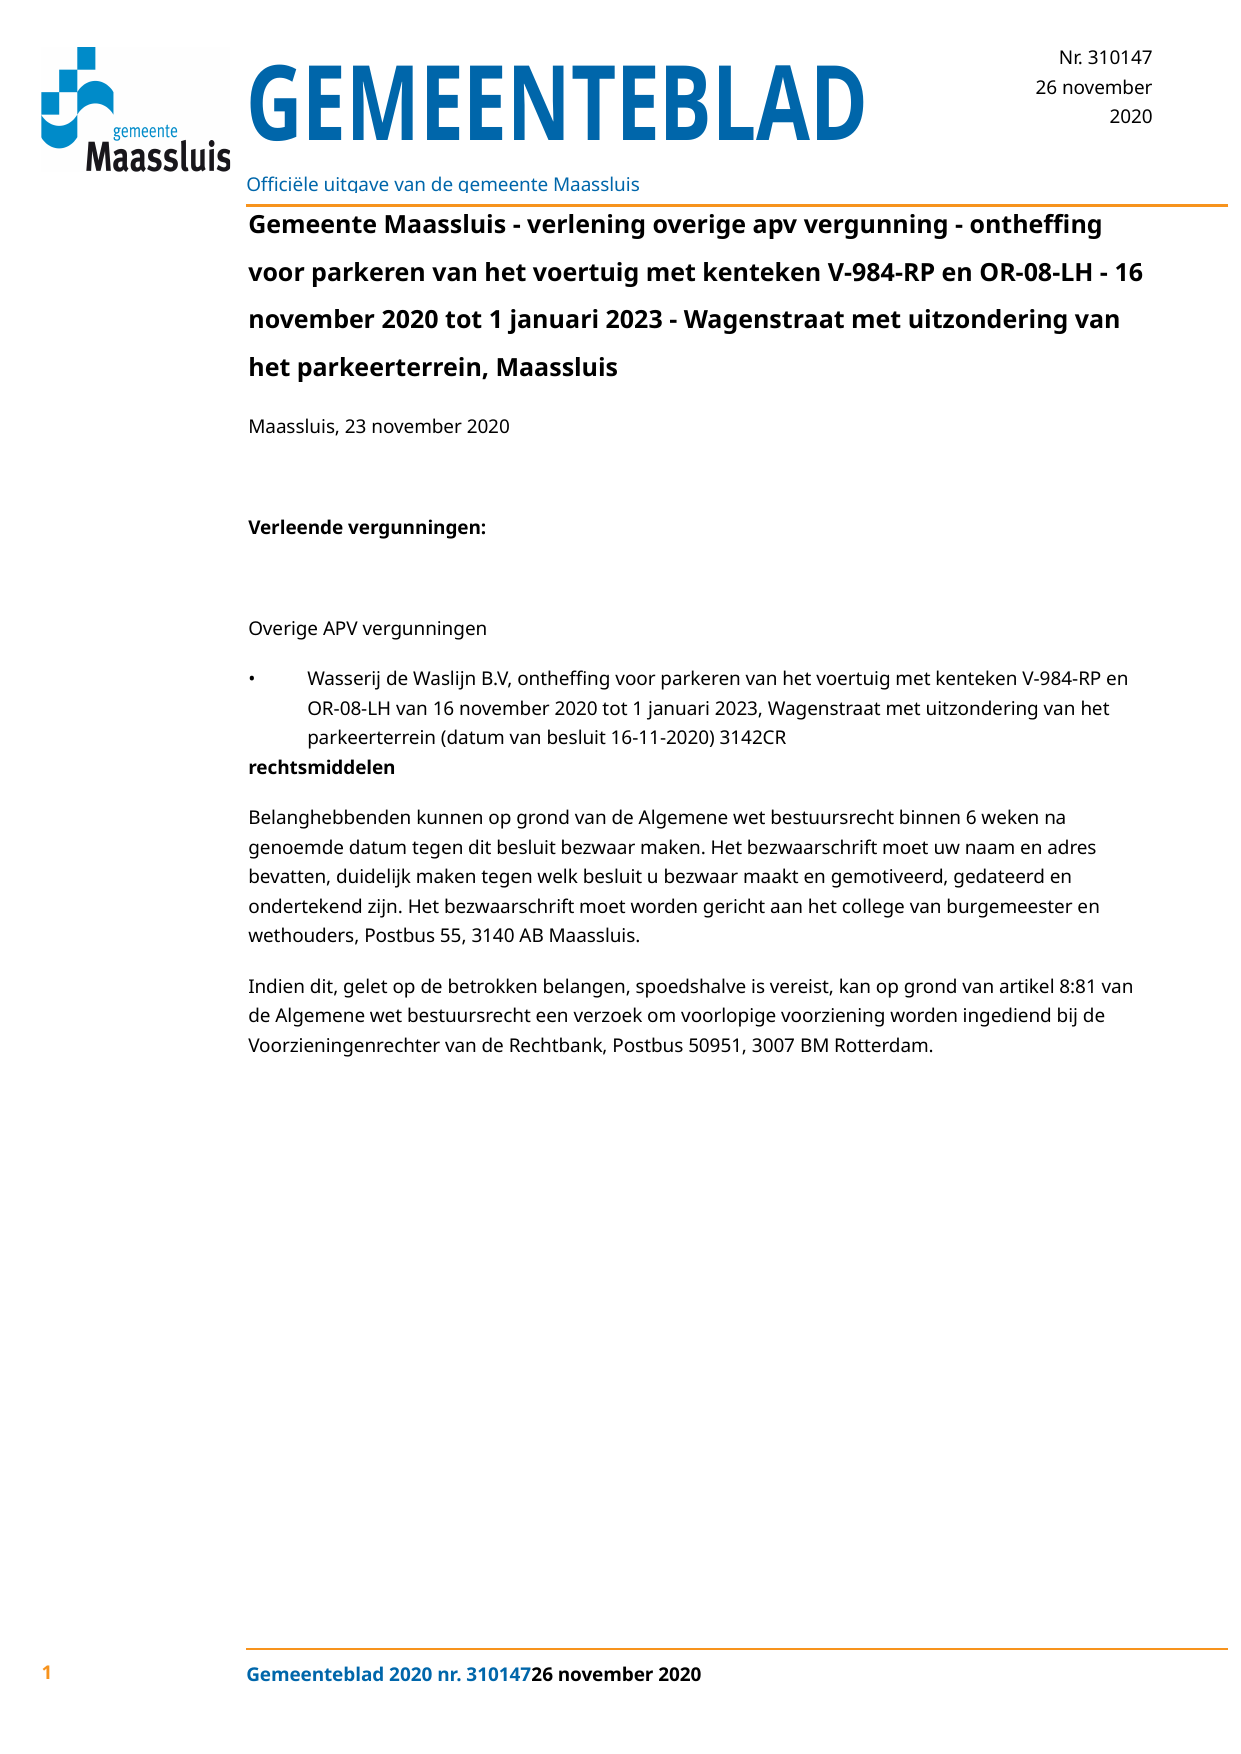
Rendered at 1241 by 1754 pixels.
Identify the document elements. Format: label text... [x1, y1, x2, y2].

text Indien dit, gelet op de betrokken belangen, spoedshalve is vereist, kan op grond van artikel 8:81 van de Algemene wet bestuursrecht een verzoek om voorlopige voorziening worden ingediend bij de Voorzieningenrechter van de Rechtbank, Postbus 50951, 3007 BM Rotterdam. [248, 973, 1152, 1058]
picture [41, 47, 77, 92]
text rechtsmiddelen [248, 754, 1152, 780]
list Wasserij de Waslijn B.V, ontheffing voor parkeren van het voertuig met kenteken V-984-RP en OR-08-LH van 16 november 2020 tot 1 januari 2023, Wagenstraat met uitzondering van het parkeerterrein (datum van besluit 16-11-2020) 3142CR [248, 665, 1152, 750]
text Belanghebbenden kunnen op grond van de Algemene wet bestuursrecht binnen 6 weken na genoemde datum tegen dit besluit bezwaar maken. Het bezwaarschrift moet uw naam en adres bevatten, duidelijk maken tegen welk besluit u bezwaar maakt en gemotiveerd, gedateerd en ondertekend zijn. Het bezwaarschrift moet worden gericht aan het college van burgemeester en wethouders, Postbus 55, 3140 AB Maassluis. [248, 804, 1152, 948]
picture [41, 47, 231, 172]
text Gemeente Maassluis - verlening overige apv vergunning - ontheffing voor parkeren van het voertuig met kenteken V-984-RP en OR-08-LH - 16 november 2020 tot 1 januari 2023 - Wagenstraat met uitzondering van het parkeerterrein, Maassluis [248, 207, 1152, 384]
text Verleende vergunningen: [248, 514, 1152, 540]
text Maassluis, 23 november 2020 [248, 413, 1152, 439]
text Overige APV vergunningen [248, 615, 1152, 641]
